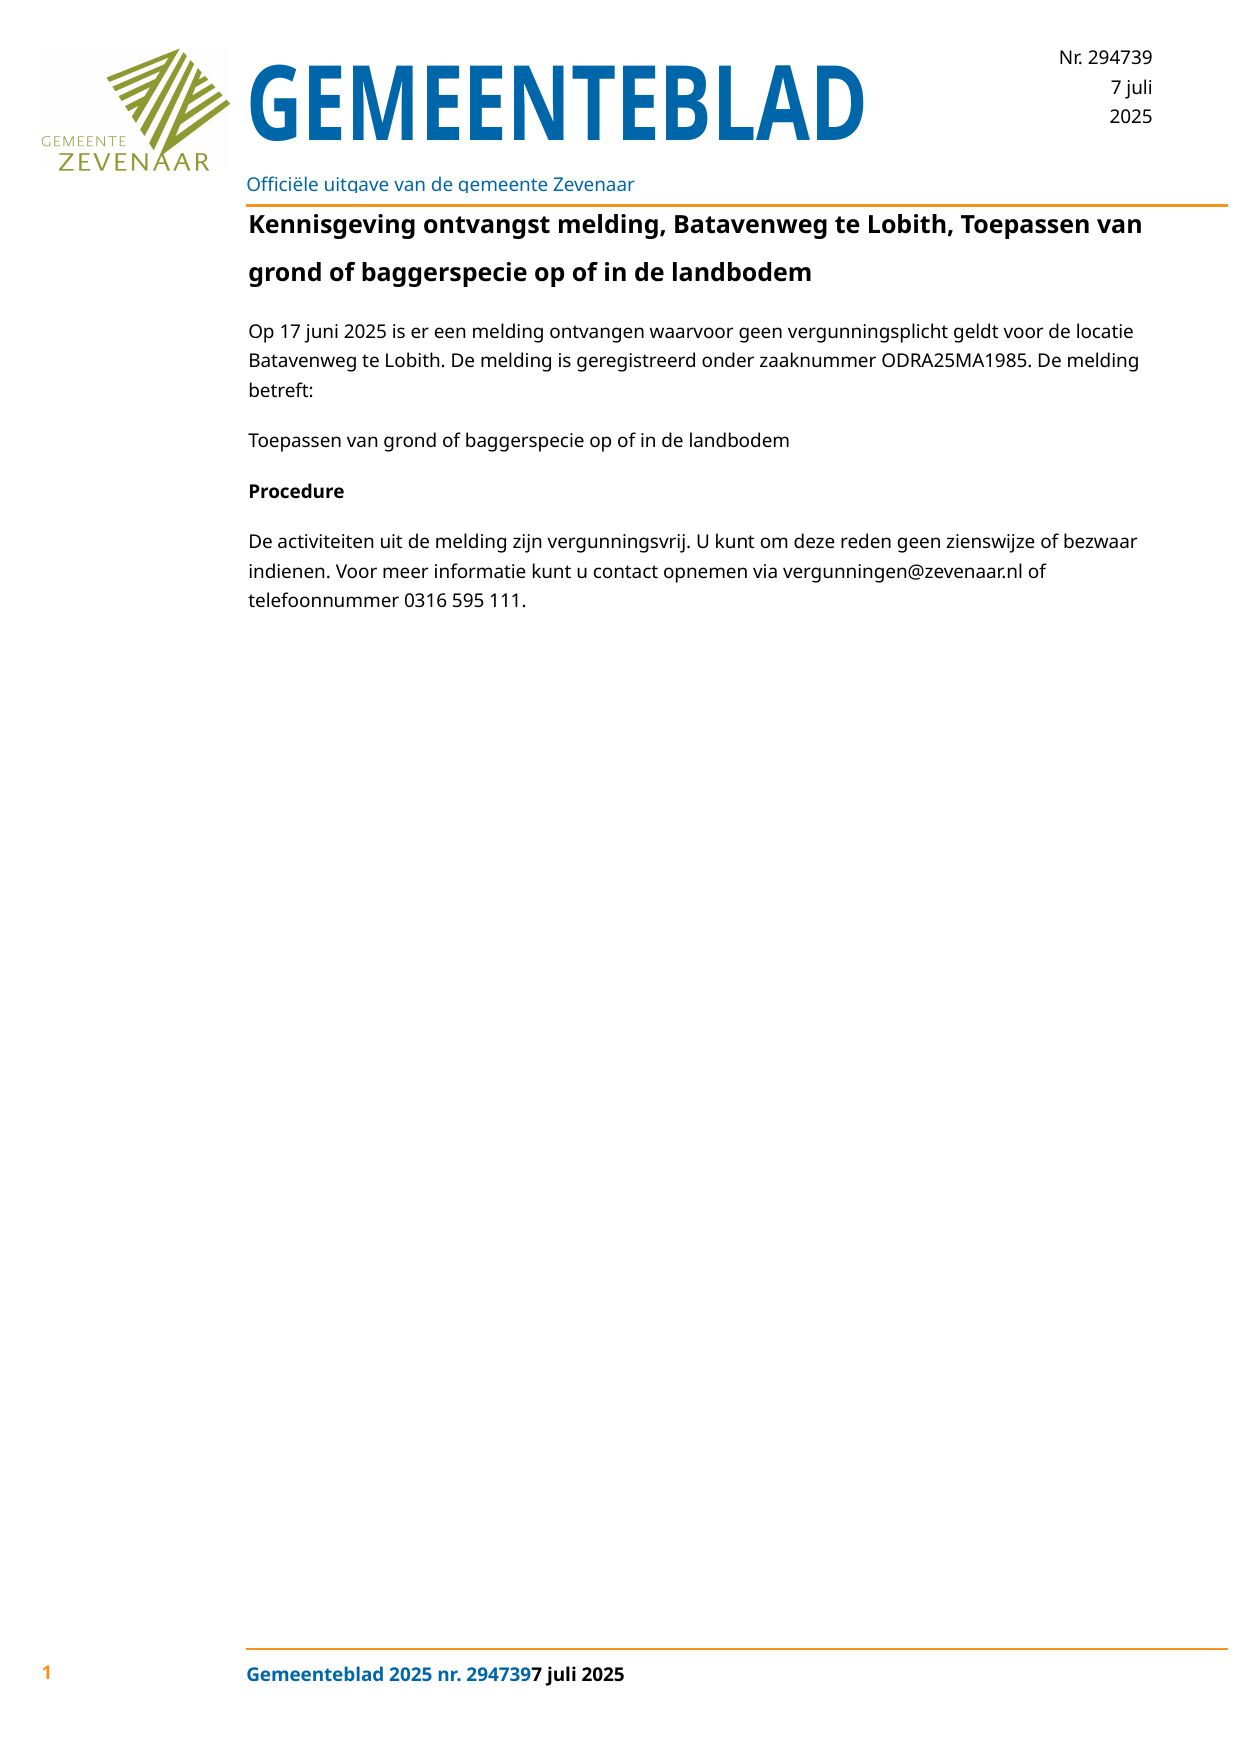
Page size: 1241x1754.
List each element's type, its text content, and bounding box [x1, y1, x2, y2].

text Procedure [248, 478, 1152, 504]
text Kennisgeving ontvangst melding, Batavenweg te Lobith, Toepassen van grond of baggerspecie op of in de landbodem [248, 207, 1152, 288]
text Toepassen van grond of baggerspecie op of in de landbodem [248, 427, 1152, 453]
picture [41, 47, 231, 172]
text Op 17 juni 2025 is er een melding ontvangen waarvoor geen vergunningsplicht geldt voor de locatie Batavenweg te Lobith. De melding is geregistreerd onder zaaknummer ODRA25MA1985. De melding betreft: [248, 318, 1152, 403]
text De activiteiten uit de melding zijn vergunningsvrij. U kunt om deze reden geen zienswijze of bezwaar indienen. Voor meer informatie kunt u contact opnemen via vergunningen@zevenaar.nl of telefoonnummer 0316 595 111. [248, 528, 1152, 613]
